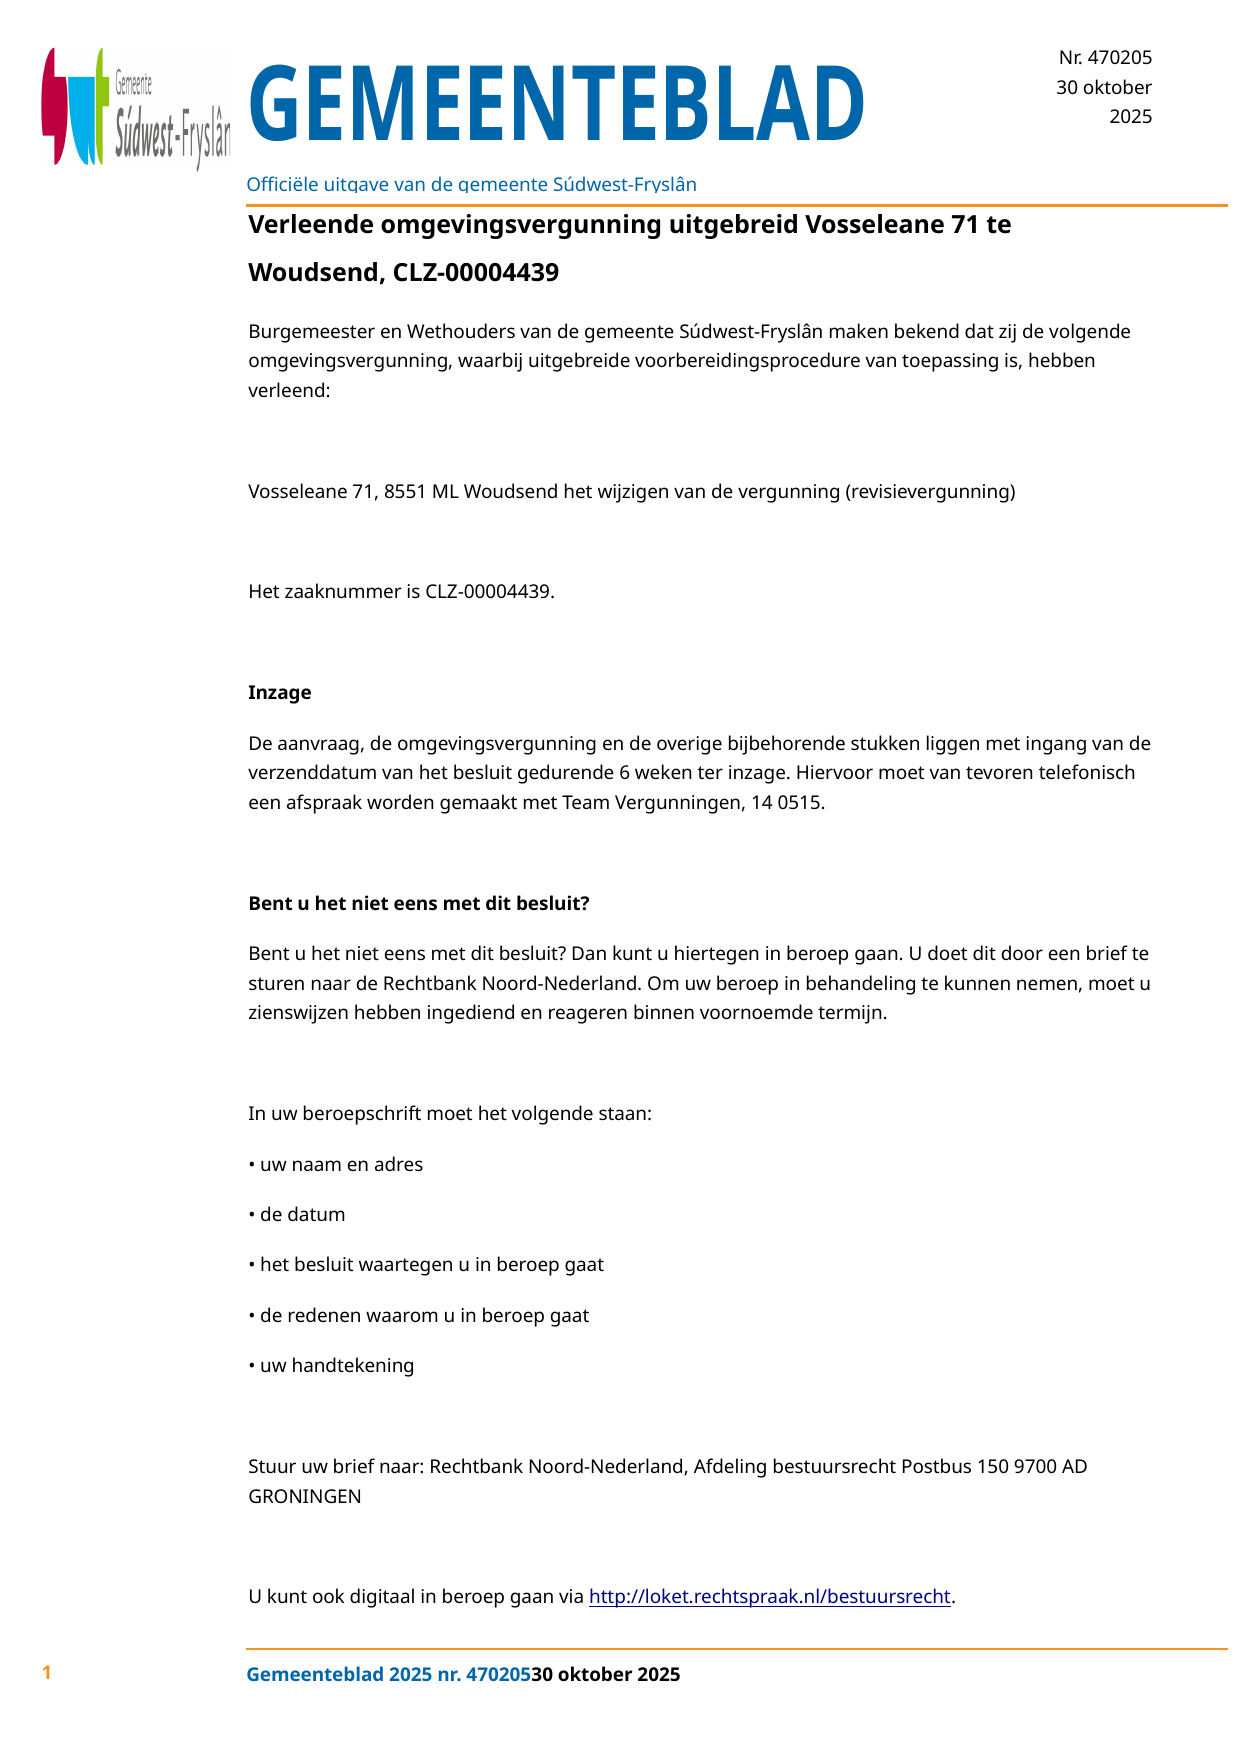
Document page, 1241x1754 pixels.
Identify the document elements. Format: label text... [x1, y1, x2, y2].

text Bent u het niet eens met dit besluit? Dan kunt u hiertegen in beroep gaan. U doet dit door een brief te sturen naar de Rechtbank Noord-Nederland. Om uw beroep in behandeling te kunnen nemen, moet u zienswijzen hebben ingediend en reageren binnen voornoemde termijn. [248, 940, 1152, 1025]
text Stuur uw brief naar: Rechtbank Noord-Nederland, Afdeling bestuursrecht Postbus 150 9700 AD GRONINGEN [248, 1453, 1152, 1509]
text Verleende omgevingsvergunning uitgebreid Vosseleane 71 te Woudsend, CLZ-00004439 [248, 207, 1152, 288]
text Vosseleane 71, 8551 ML Woudsend het wijzigen van de vergunning (revisievergunning) [248, 478, 1152, 504]
text • het besluit waartegen u in beroep gaat [248, 1252, 1152, 1277]
text • uw handtekening [248, 1352, 1152, 1378]
text Het zaaknummer is CLZ-00004439. [248, 579, 1152, 604]
text Bent u het niet eens met dit besluit? [248, 890, 1152, 916]
text • de datum [248, 1201, 1152, 1227]
text In uw beroepschrift moet het volgende staan: [248, 1100, 1152, 1126]
text • de redenen waarom u in beroep gaat [248, 1302, 1152, 1328]
text Inzage [248, 679, 1152, 705]
text U kunt ook digitaal in beroep gaan via http://loket.rechtspraak.nl/bestuursrecht. [248, 1584, 1152, 1609]
text • uw naam en adres [248, 1151, 1152, 1177]
text Burgemeester en Wethouders van de gemeente Súdwest-Fryslân maken bekend dat zij de volgende omgevingsvergunning, waarbij uitgebreide voorbereidingsprocedure van toepassing is, hebben verleend: [248, 318, 1152, 403]
text De aanvraag, de omgevingsvergunning en de overige bijbehorende stukken liggen met ingang van de verzenddatum van het besluit gedurende 6 weken ter inzage. Hiervoor moet van tevoren telefonisch een afspraak worden gemaakt met Team Vergunningen, 14 0515. [248, 730, 1152, 815]
picture [41, 47, 231, 172]
